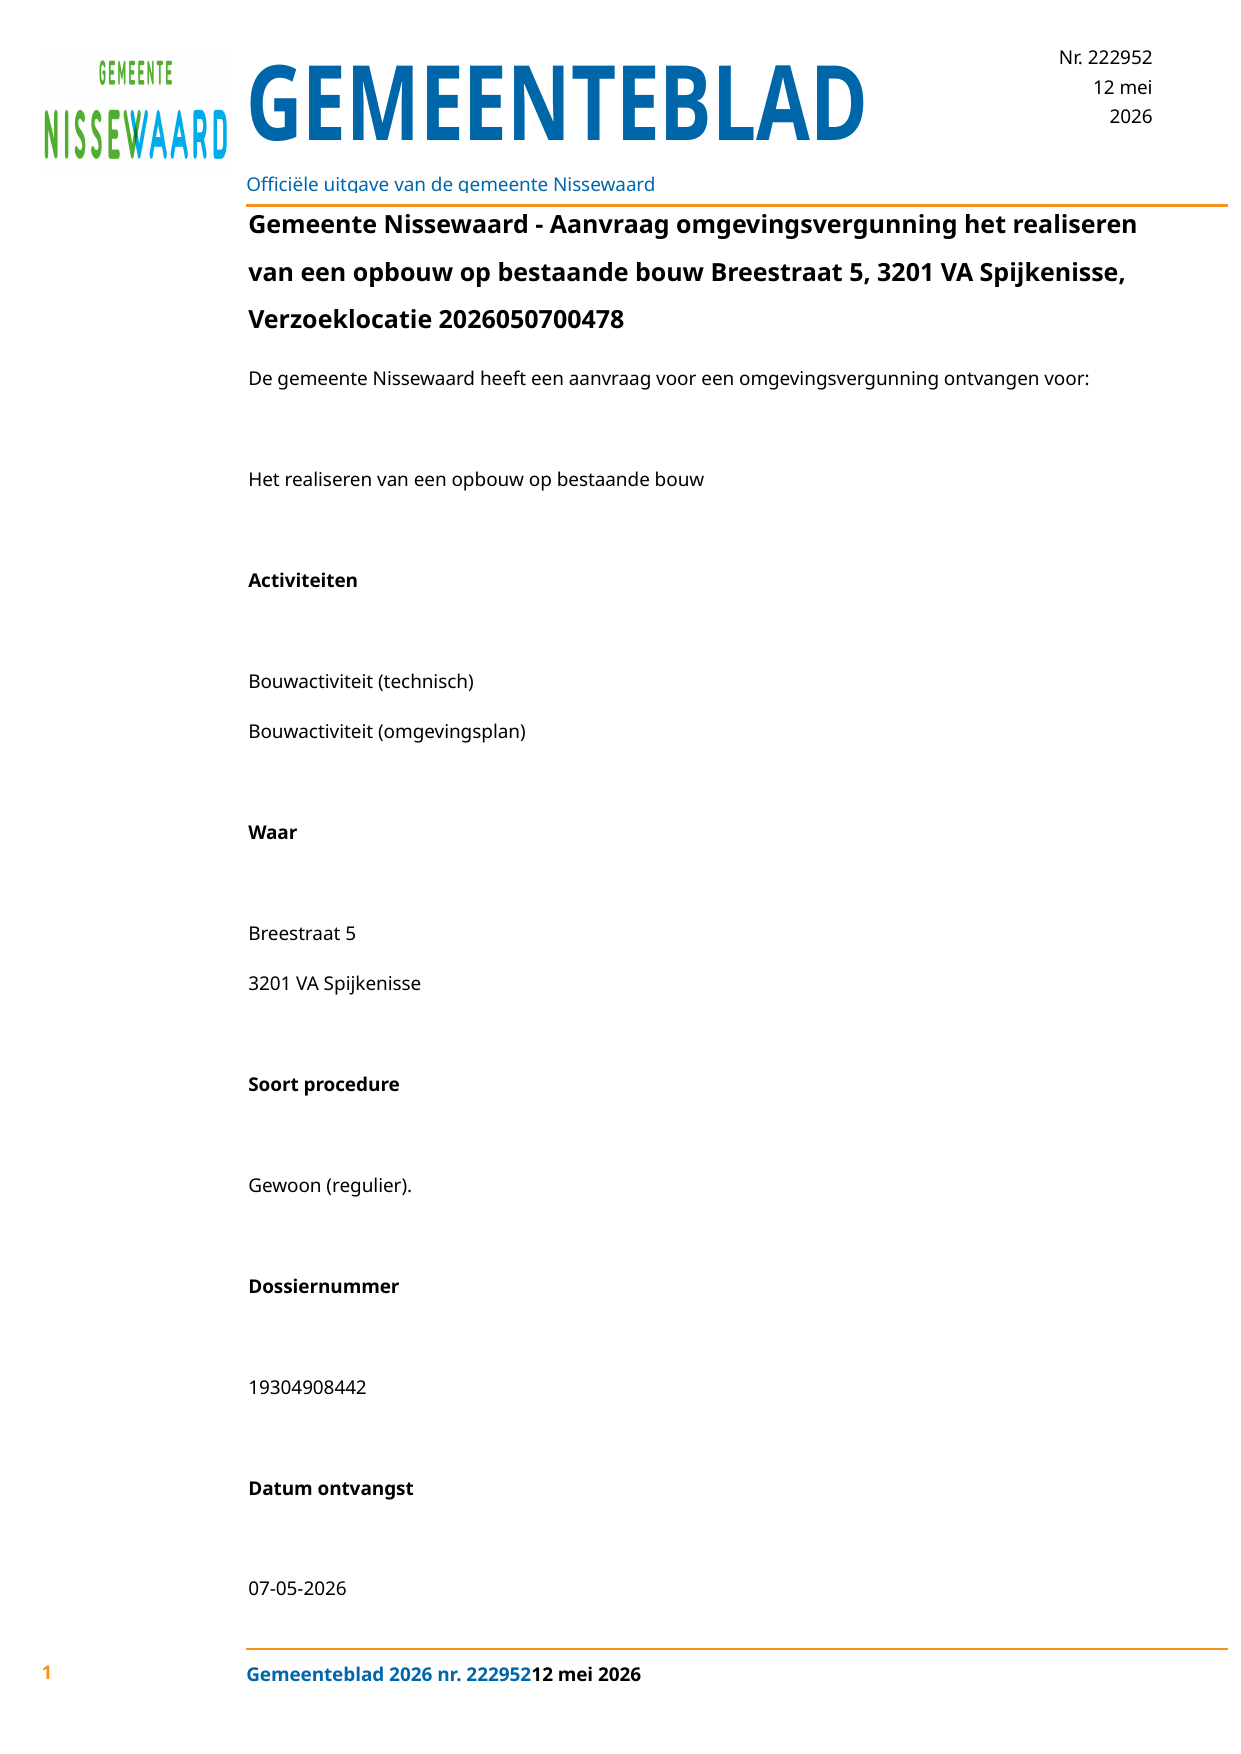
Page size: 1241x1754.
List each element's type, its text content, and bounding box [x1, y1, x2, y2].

text Dossiernummer [248, 1273, 1152, 1299]
text De gemeente Nissewaard heeft een aanvraag voor een omgevingsvergunning ontvangen voor: [248, 366, 1152, 391]
text Activiteiten [248, 567, 1152, 593]
text Datum ontvangst [248, 1475, 1152, 1500]
text Gemeente Nissewaard - Aanvraag omgevingsvergunning het realiseren van een opbouw op bestaande bouw Breestraat 5, 3201 VA Spijkenisse, Verzoeklocatie 2026050700478 [248, 207, 1152, 336]
text Waar [248, 819, 1152, 845]
text Bouwactiviteit (technisch) [248, 668, 1152, 694]
text Gewoon (regulier). [248, 1172, 1152, 1198]
text Breestraat 5 [248, 920, 1152, 946]
text 19304908442 [248, 1374, 1152, 1399]
picture [41, 47, 231, 172]
text Bouwactiviteit (omgevingsplan) [248, 718, 1152, 744]
text 3201 VA Spijkenisse [248, 971, 1152, 996]
text Soort procedure [248, 1071, 1152, 1097]
text Het realiseren van een opbouw op bestaande bouw [248, 466, 1152, 492]
text 07-05-2026 [248, 1576, 1152, 1601]
